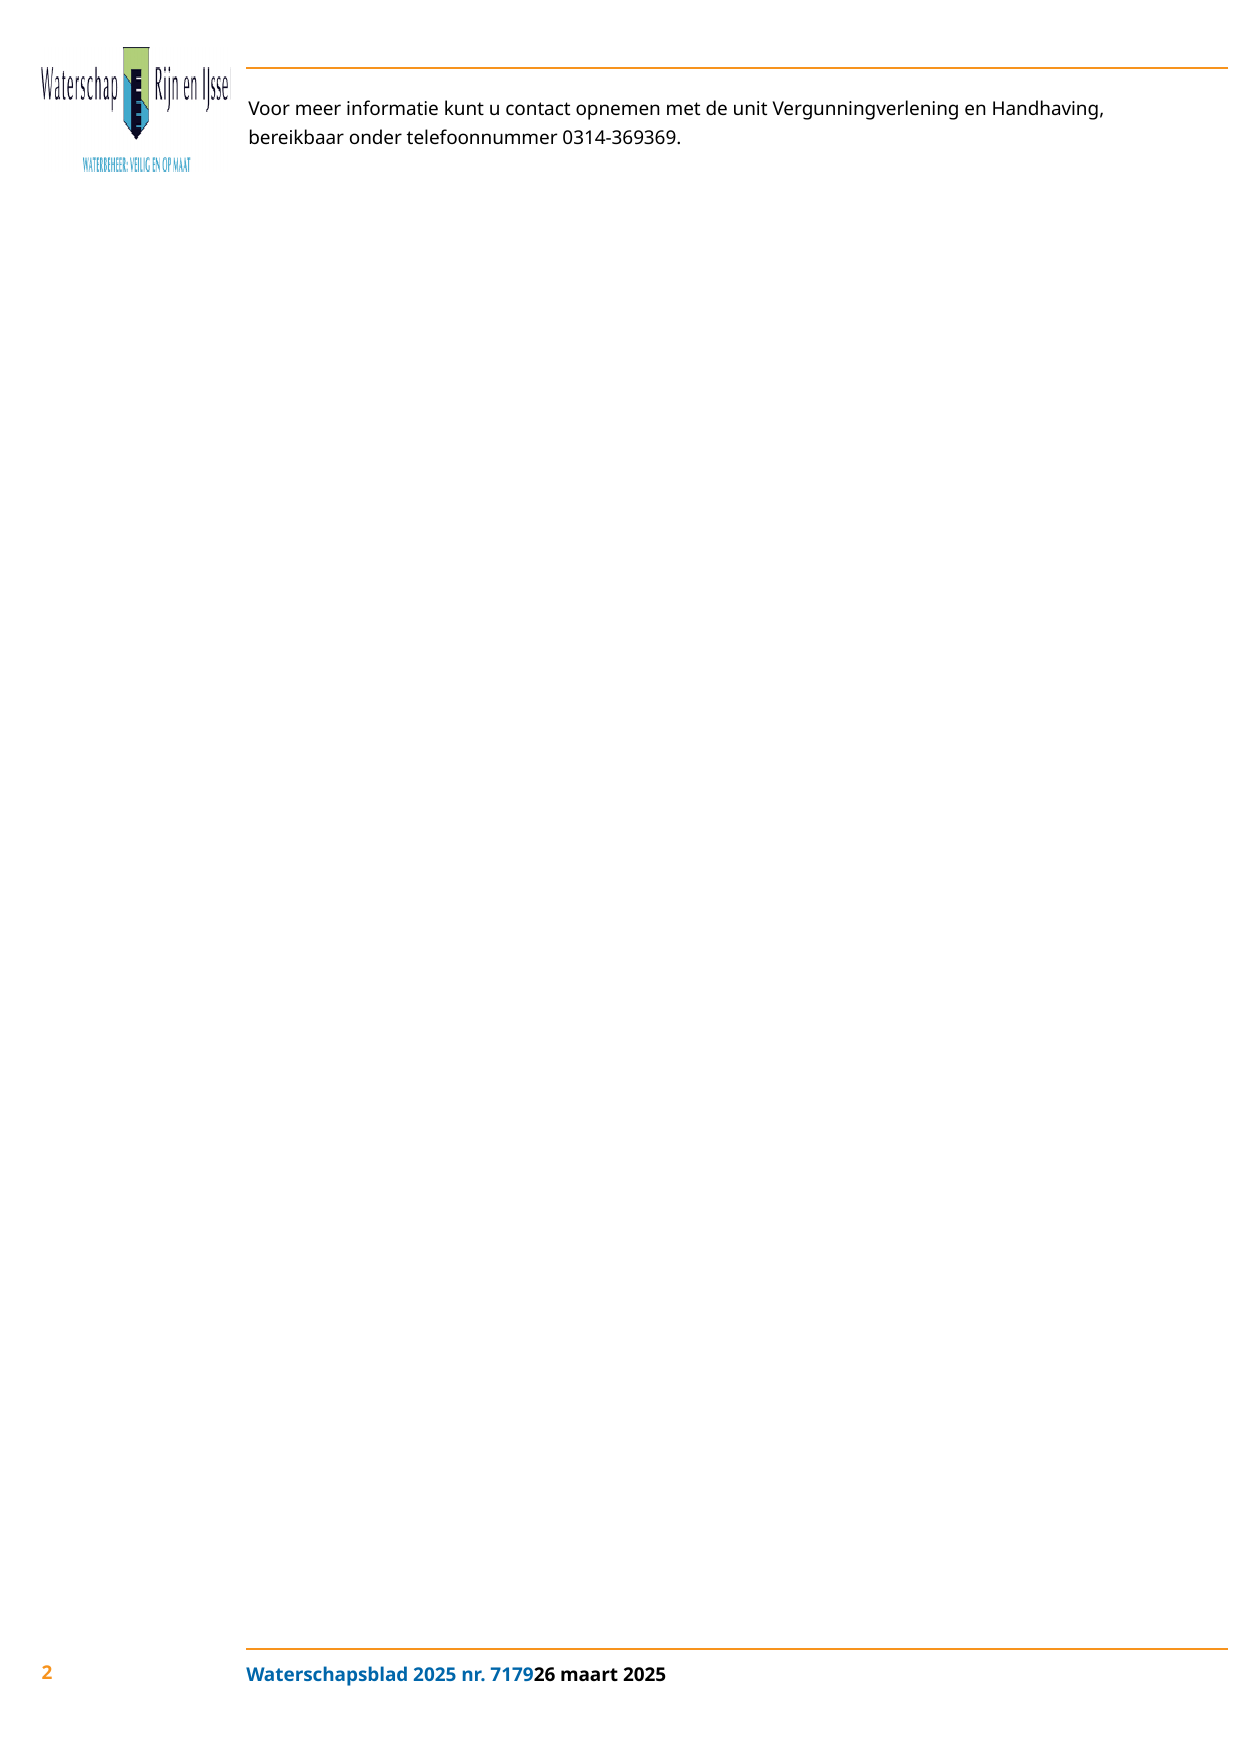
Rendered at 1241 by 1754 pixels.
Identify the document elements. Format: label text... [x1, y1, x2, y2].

picture [41, 47, 231, 172]
text Voor meer informatie kunt u contact opnemen met de unit Vergunningverlening en Handhaving, bereikbaar onder telefoonnummer 0314-369369. [248, 95, 1152, 150]
